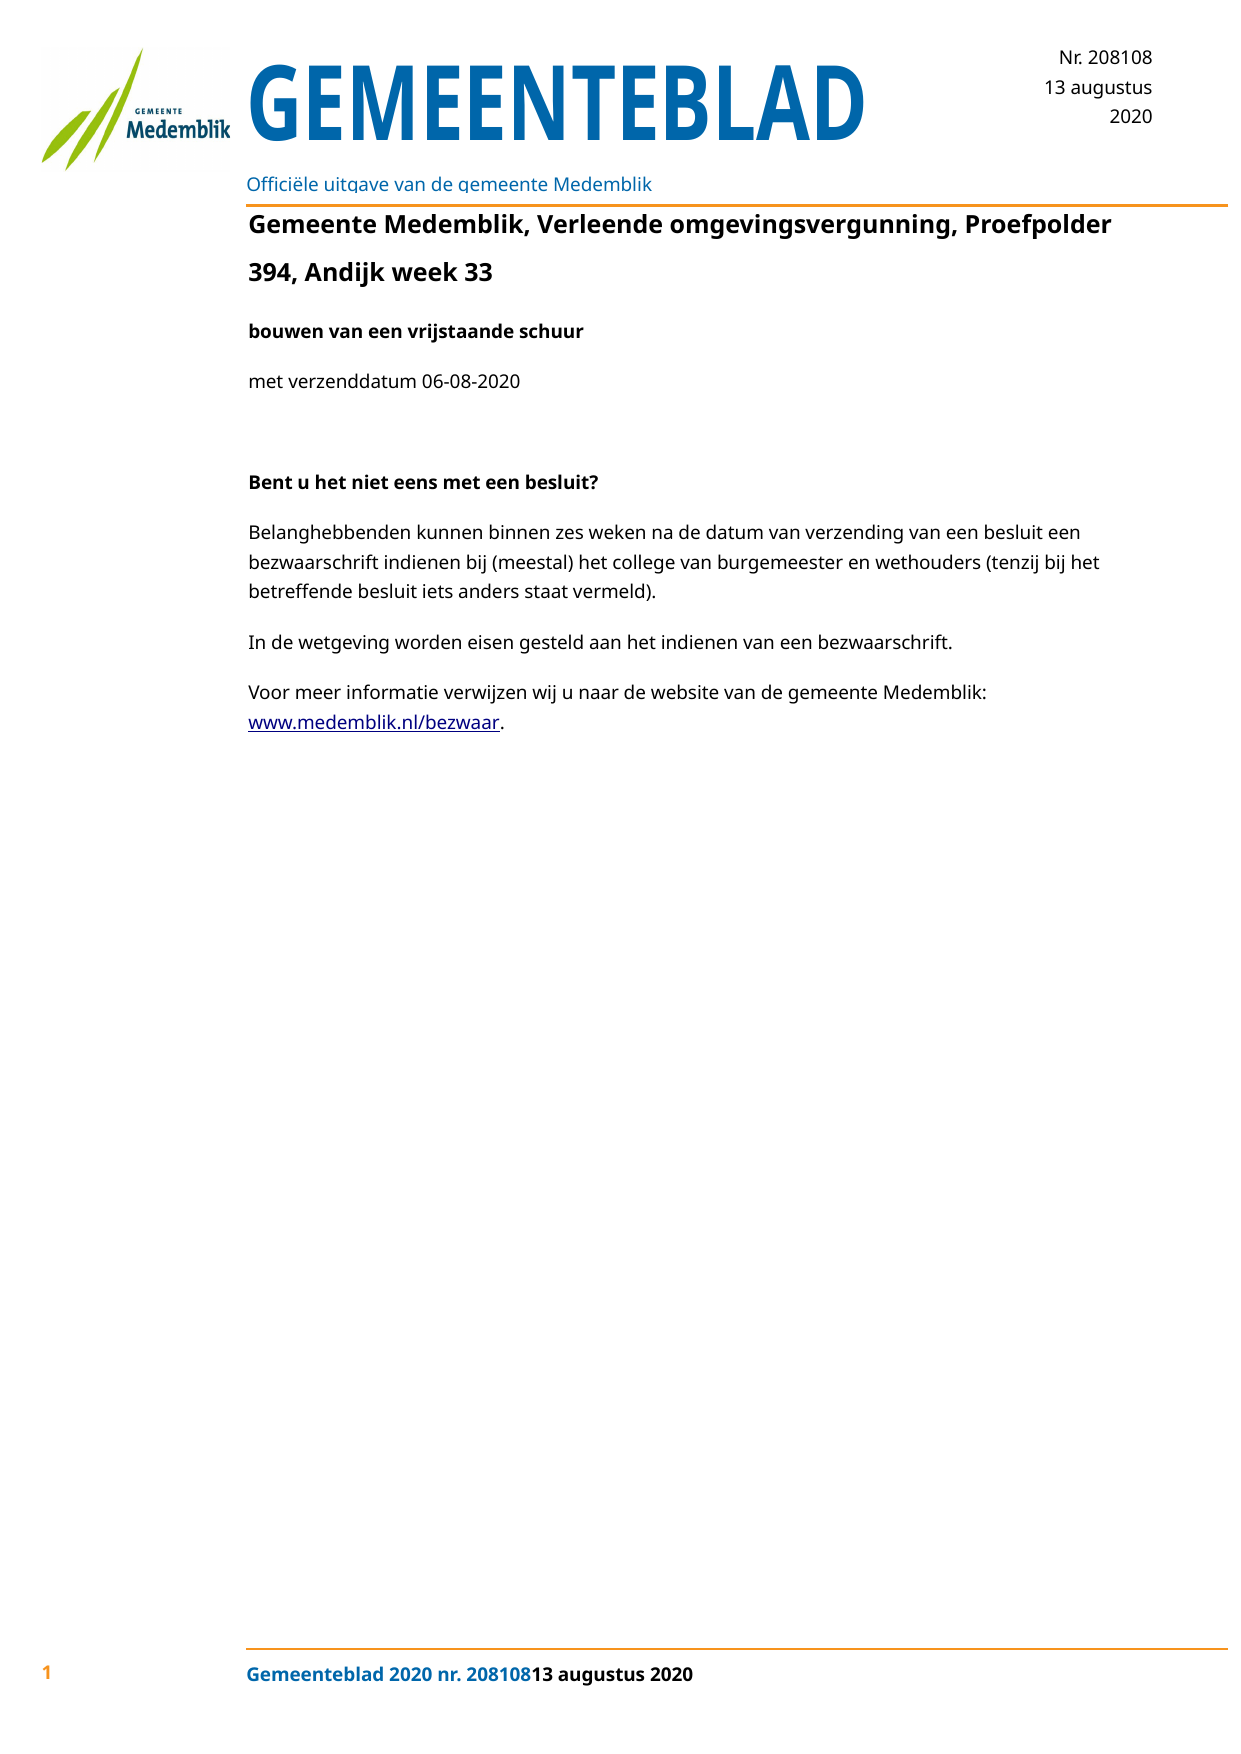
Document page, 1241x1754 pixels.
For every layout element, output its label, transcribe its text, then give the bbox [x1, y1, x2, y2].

picture [41, 47, 231, 172]
text Belanghebbenden kunnen binnen zes weken na de datum van verzending van een besluit een bezwaarschrift indienen bij (meestal) het college van burgemeester en wethouders (tenzij bij het betreffende besluit iets anders staat vermeld). [248, 519, 1152, 604]
text Gemeente Medemblik, Verleende omgevingsvergunning, Proefpolder 394, Andijk week 33 [248, 207, 1152, 288]
text Bent u het niet eens met een besluit? [248, 469, 1152, 495]
text In de wetgeving worden eisen gesteld aan het indienen van een bezwaarschrift. [248, 629, 1152, 655]
text Voor meer informatie verwijzen wij u naar de website van de gemeente Medemblik: www.medemblik.nl/bezwaar. [248, 679, 1152, 735]
text met verzenddatum 06-08-2020 [248, 368, 1152, 394]
text bouwen van een vrijstaande schuur [248, 318, 1152, 344]
